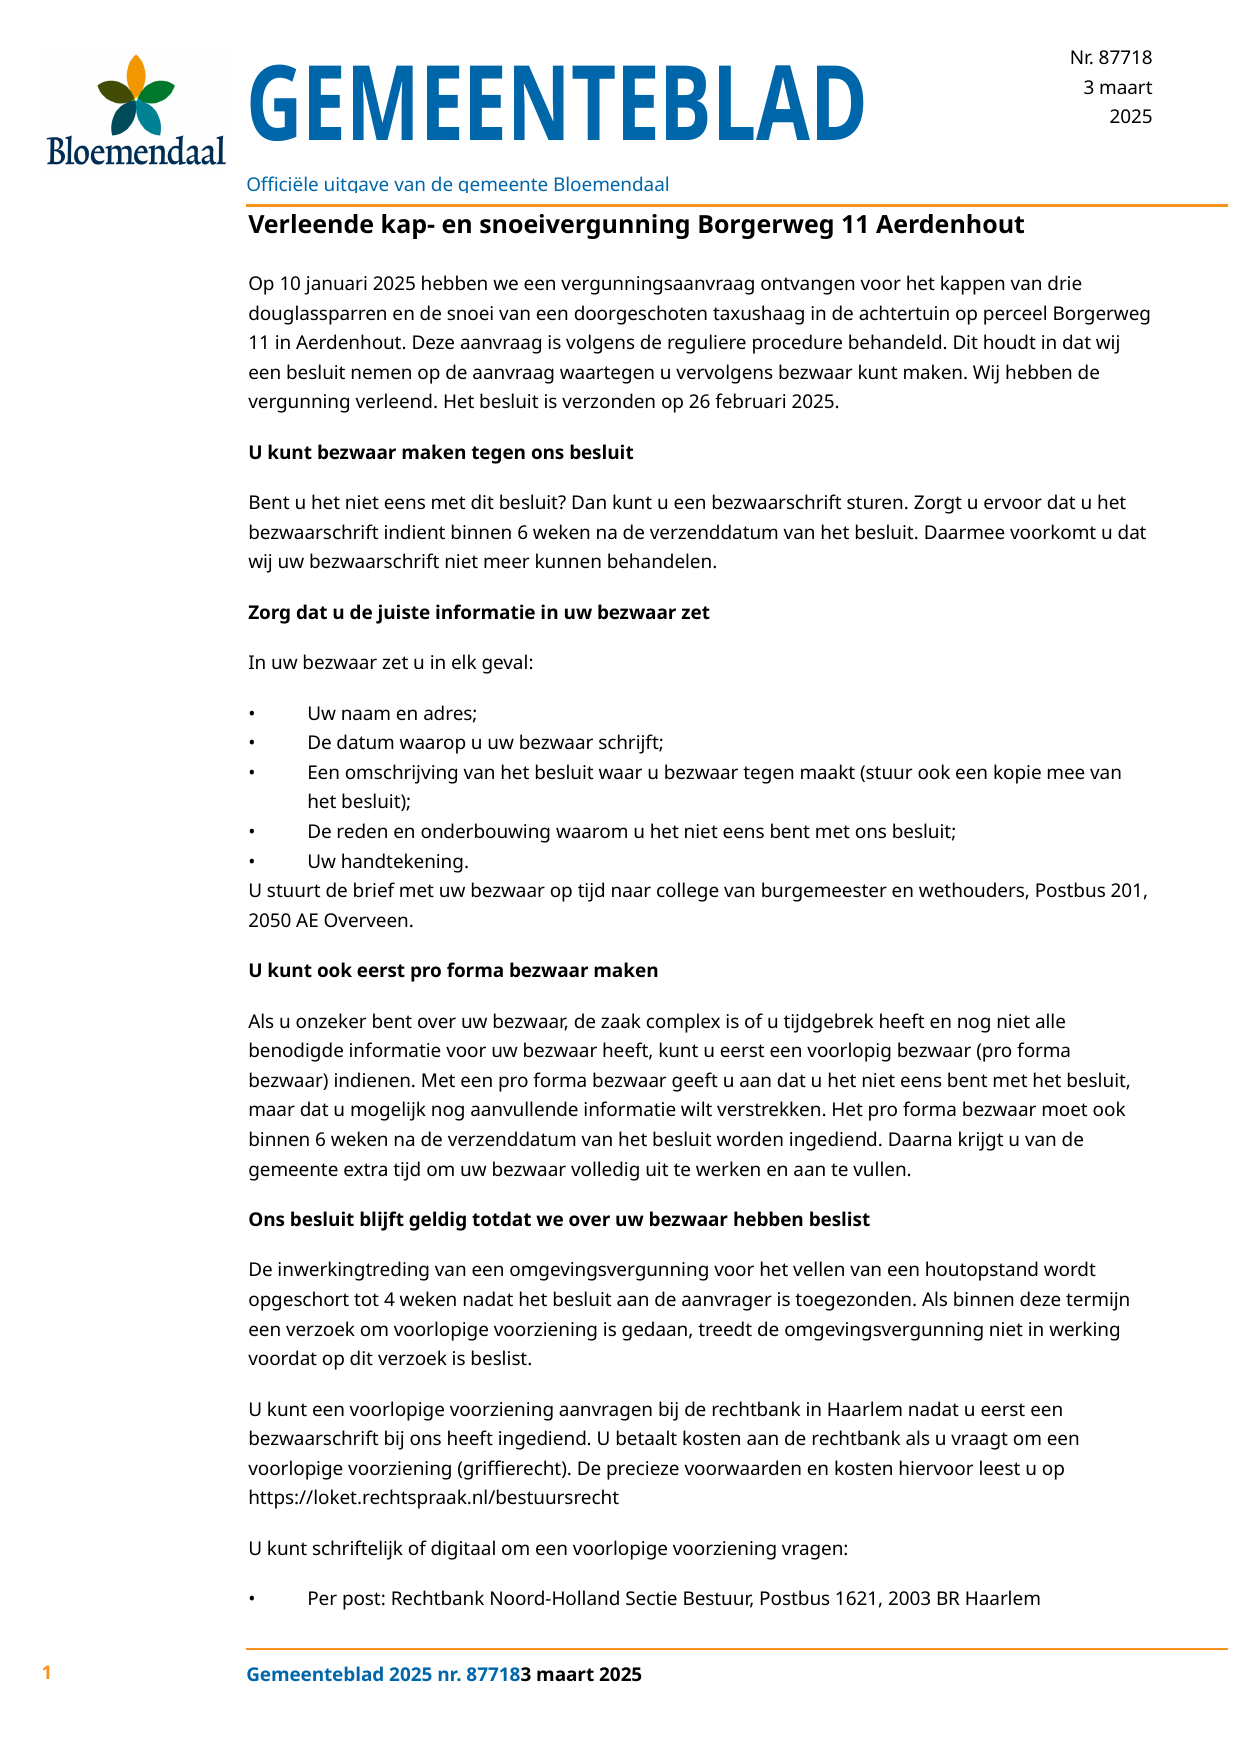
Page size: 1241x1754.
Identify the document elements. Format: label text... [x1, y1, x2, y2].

text Bent u het niet eens met dit besluit? Dan kunt u een bezwaarschrift sturen. Zorgt u ervoor dat u het bezwaarschrift indient binnen 6 weken na de verzenddatum van het besluit. Daarmee voorkomt u dat wij uw bezwaarschrift niet meer kunnen behandelen. [248, 489, 1152, 574]
text U kunt een voorlopige voorziening aanvragen bij de rechtbank in Haarlem nadat u eerst een bezwaarschrift bij ons heeft ingediend. U betaalt kosten aan de rechtbank als u vraagt om een voorlopige voorziening (griffierecht). De precieze voorwaarden en kosten hiervoor leest u op https://loket.rechtspraak.nl/bestuursrecht [248, 1396, 1152, 1510]
list De reden en onderbouwing waarom u het niet eens bent met ons besluit; [248, 818, 1152, 844]
text Verleende kap- en snoeivergunning Borgerweg 11 Aerdenhout [248, 207, 1152, 241]
picture [41, 47, 231, 172]
list Uw handtekening. [248, 848, 1152, 873]
text Zorg dat u de juiste informatie in uw bezwaar zet [248, 599, 1152, 625]
text Als u onzeker bent over uw bezwaar, de zaak complex is of u tijdgebrek heeft en nog niet alle benodigde informatie voor uw bezwaar heeft, kunt u eerst een voorlopig bezwaar (pro forma bezwaar) indienen. Met een pro forma bezwaar geeft u aan dat u het niet eens bent met het besluit, maar dat u mogelijk nog aanvullende informatie wilt verstrekken. Het pro forma bezwaar moet ook binnen 6 weken na de verzenddatum van het besluit worden ingediend. Daarna krijgt u van de gemeente extra tijd om uw bezwaar volledig uit te werken en aan te vullen. [248, 1008, 1152, 1181]
list Een omschrijving van het besluit waar u bezwaar tegen maakt (stuur ook een kopie mee van het besluit); [248, 759, 1152, 814]
text Ons besluit blijft geldig totdat we over uw bezwaar hebben beslist [248, 1206, 1152, 1232]
text U kunt schriftelijk of digitaal om een voorlopige voorziening vragen: [248, 1535, 1152, 1561]
text In uw bezwaar zet u in elk geval: [248, 649, 1152, 675]
text U kunt bezwaar maken tegen ons besluit [248, 439, 1152, 465]
list De datum waarop u uw bezwaar schrijft; [248, 729, 1152, 755]
list Uw naam en adres; [248, 700, 1152, 726]
text U kunt ook eerst pro forma bezwaar maken [248, 957, 1152, 983]
text U stuurt de brief met uw bezwaar op tijd naar college van burgemeester en wethouders, Postbus 201, 2050 AE Overveen. [248, 877, 1152, 933]
text Op 10 januari 2025 hebben we een vergunningsaanvraag ontvangen voor het kappen van drie douglassparren en de snoei van een doorgeschoten taxushaag in de achtertuin op perceel Borgerweg 11 in Aerdenhout. Deze aanvraag is volgens de reguliere procedure behandeld. Dit houdt in dat wij een besluit nemen op de aanvraag waartegen u vervolgens bezwaar kunt maken. Wij hebben de vergunning verleend. Het besluit is verzonden op 26 februari 2025. [248, 270, 1152, 414]
list Per post: Rechtbank Noord-Holland Sectie Bestuur, Postbus 1621, 2003 BR Haarlem [248, 1585, 1152, 1611]
text De inwerkingtreding van een omgevingsvergunning voor het vellen van een houtopstand wordt opgeschort tot 4 weken nadat het besluit aan de aanvrager is toegezonden. Als binnen deze termijn een verzoek om voorlopige voorziening is gedaan, treedt de omgevingsvergunning niet in werking voordat op dit verzoek is beslist. [248, 1257, 1152, 1371]
